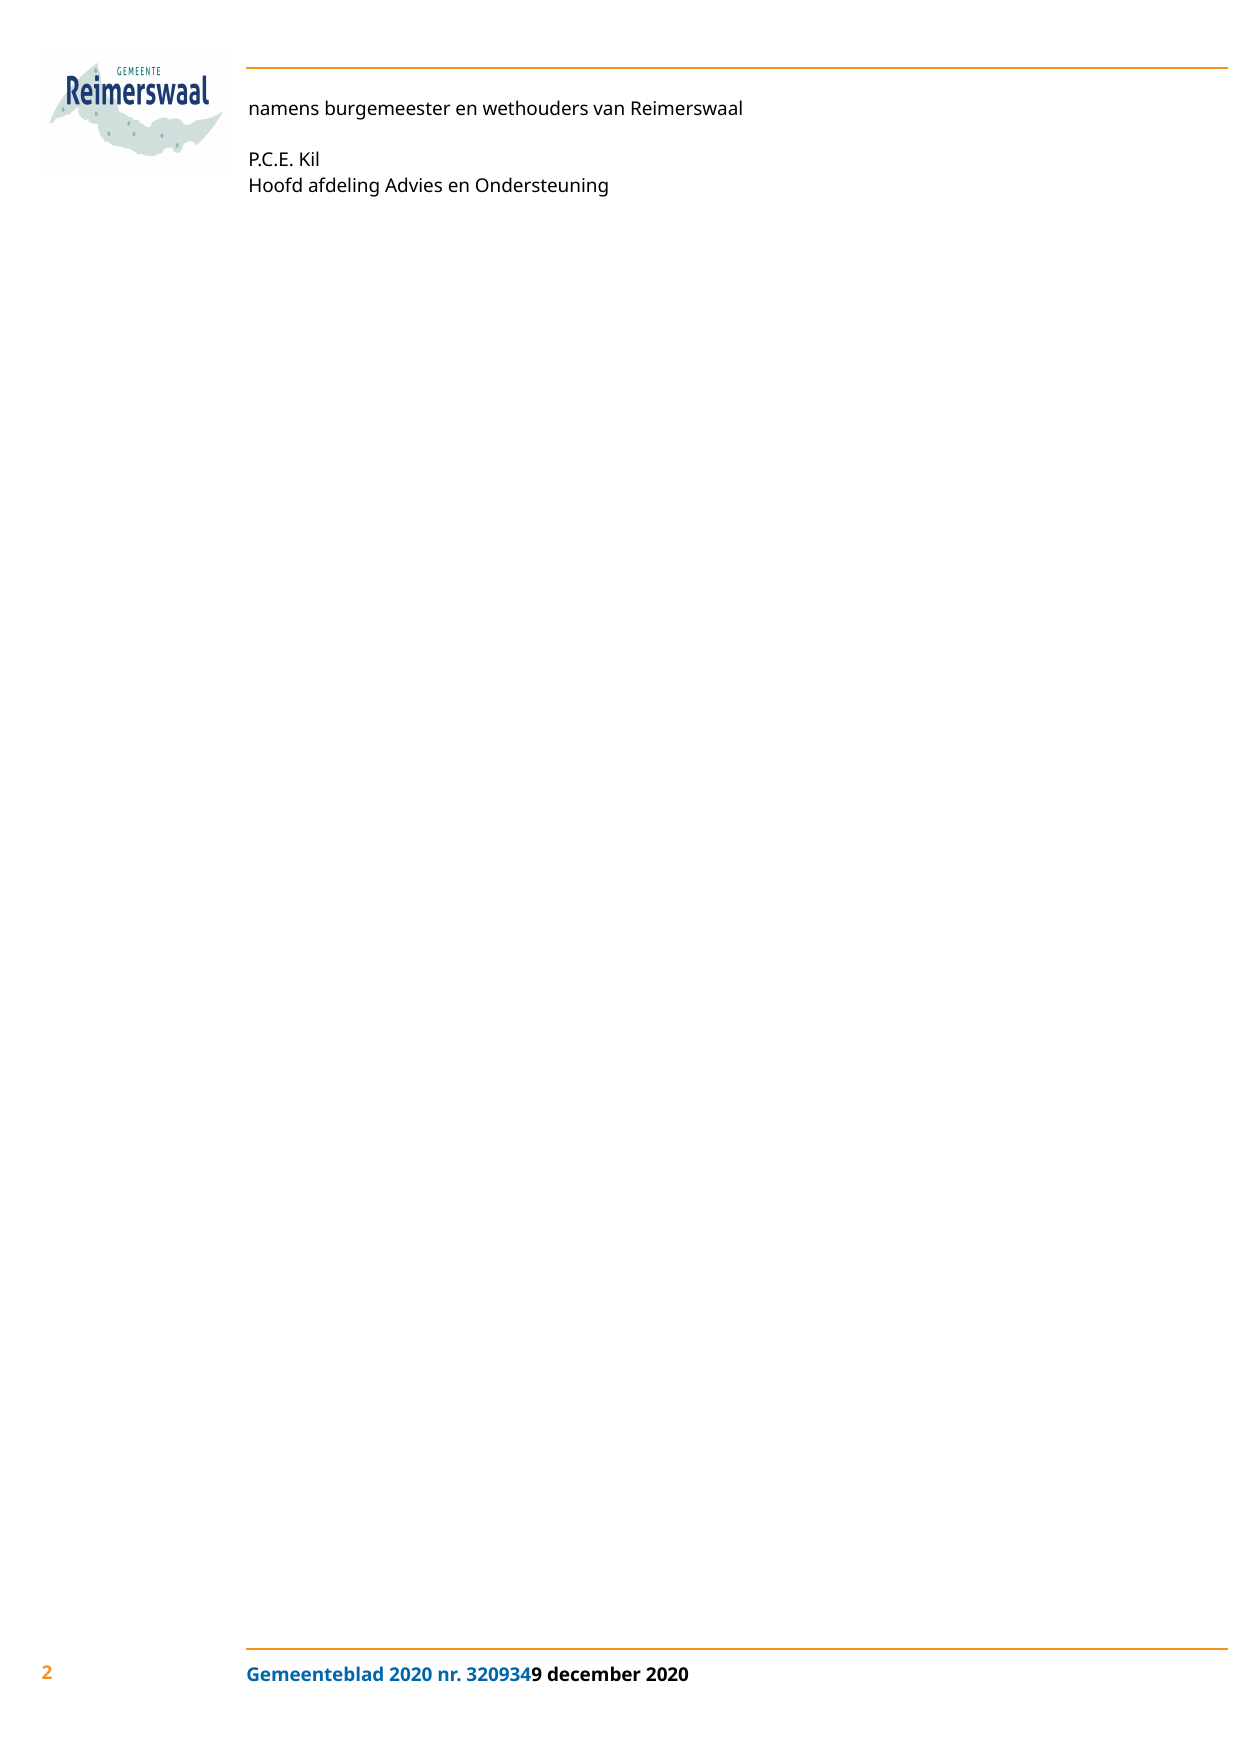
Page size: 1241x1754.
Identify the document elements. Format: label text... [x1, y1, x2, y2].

text namens burgemeester en wethouders van Reimerswaal [248, 95, 1152, 121]
picture [41, 47, 231, 172]
text Hoofd afdeling Advies en Ondersteuning [248, 172, 1152, 198]
text P.C.E. Kil [248, 146, 1152, 172]
